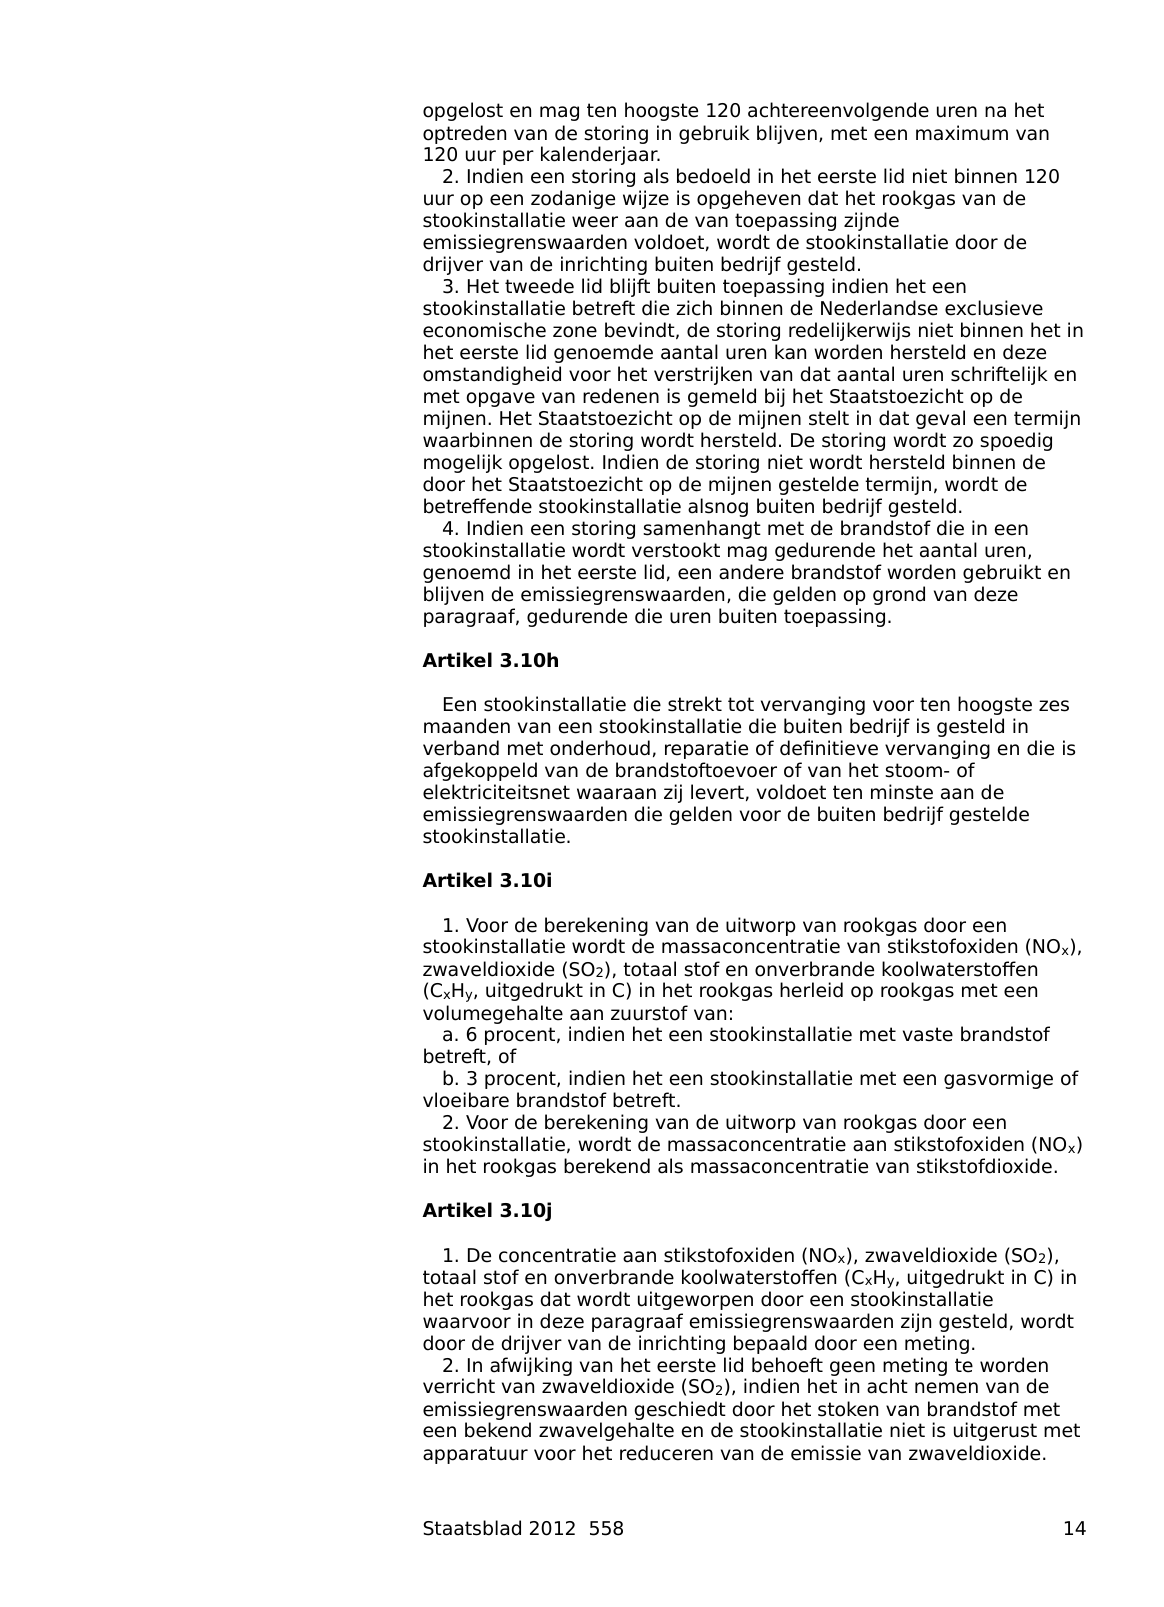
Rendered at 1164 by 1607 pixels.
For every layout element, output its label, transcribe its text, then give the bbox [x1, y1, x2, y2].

text Een stookinstallatie die strekt tot vervanging voor ten hoogste zes maanden van een stookinstallatie die buiten bedrijf is gesteld in verband met onderhoud, reparatie of definitieve vervanging en die is afgekoppeld van de brandstoftoevoer of van het stoom- of elektriciteitsnet waaraan zij levert, voldoet ten minste aan de emissiegrenswaarden die gelden voor de buiten bedrijf gestelde stookinstallatie. [422, 694, 1087, 848]
text 1. Voor de berekening van de uitworp van rookgas door een stookinstallatie wordt de massaconcentratie van stikstofoxiden (NOx), zwaveldioxide (SO2), totaal stof en onverbrande koolwaterstoffen (CxHy, uitgedrukt in C) in het rookgas herleid op rookgas met een volumegehalte aan zuurstof van: [422, 914, 1087, 1024]
text a. 6 procent, indien het een stookinstallatie met vaste brandstof betreft, of [422, 1024, 1087, 1068]
subtitle Artikel 3.10h [422, 650, 1087, 672]
text 3. Het tweede lid blijft buiten toepassing indien het een stookinstallatie betreft die zich binnen de Nederlandse exclusieve economische zone bevindt, de storing redelijkerwijs niet binnen het in het eerste lid genoemde aantal uren kan worden hersteld en deze omstandigheid voor het verstrijken van dat aantal uren schriftelijk en met opgave van redenen is gemeld bij het Staatstoezicht op de mijnen. Het Staatstoezicht op de mijnen stelt in dat geval een termijn waarbinnen de storing wordt hersteld. De storing wordt zo spoedig mogelijk opgelost. Indien de storing niet wordt hersteld binnen de door het Staatstoezicht op de mijnen gestelde termijn, wordt de betreffende stookinstallatie alsnog buiten bedrijf gesteld. [422, 276, 1087, 518]
text 4. Indien een storing samenhangt met de brandstof die in een stookinstallatie wordt verstookt mag gedurende het aantal uren, genoemd in het eerste lid, een andere brandstof worden gebruikt en blijven de emissiegrenswaarden, die gelden op grond van deze paragraaf, gedurende die uren buiten toepassing. [422, 518, 1087, 628]
text 1. De concentratie aan stikstofoxiden (NOx), zwaveldioxide (SO2), totaal stof en onverbrande koolwaterstoffen (CxHy, uitgedrukt in C) in het rookgas dat wordt uitgeworpen door een stookinstallatie waarvoor in deze paragraaf emissiegrenswaarden zijn gesteld, wordt door de drijver van de inrichting bepaald door een meting. [422, 1244, 1087, 1354]
text 2. Voor de berekening van de uitworp van rookgas door een stookinstallatie, wordt de massaconcentratie aan stikstofoxiden (NOx) in het rookgas berekend als massaconcentratie van stikstofdioxide. [422, 1112, 1087, 1178]
text opgelost en mag ten hoogste 120 achtereenvolgende uren na het optreden van de storing in gebruik blijven, met een maximum van 120 uur per kalenderjaar. [422, 100, 1087, 166]
subtitle Artikel 3.10i [422, 870, 1087, 892]
text 2. In afwijking van het eerste lid behoeft geen meting te worden verricht van zwaveldioxide (SO2), indien het in acht nemen van de emissiegrenswaarden geschiedt door het stoken van brandstof met een bekend zwavelgehalte en de stookinstallatie niet is uitgerust met apparatuur voor het reduceren van de emissie van zwaveldioxide. [422, 1354, 1087, 1464]
text 2. Indien een storing als bedoeld in het eerste lid niet binnen 120 uur op een zodanige wijze is opgeheven dat het rookgas van de stookinstallatie weer aan de van toepassing zijnde emissiegrenswaarden voldoet, wordt de stookinstallatie door de drijver van de inrichting buiten bedrijf gesteld. [422, 166, 1087, 276]
text b. 3 procent, indien het een stookinstallatie met een gasvormige of vloeibare brandstof betreft. [422, 1068, 1087, 1112]
subtitle Artikel 3.10j [422, 1200, 1087, 1222]
